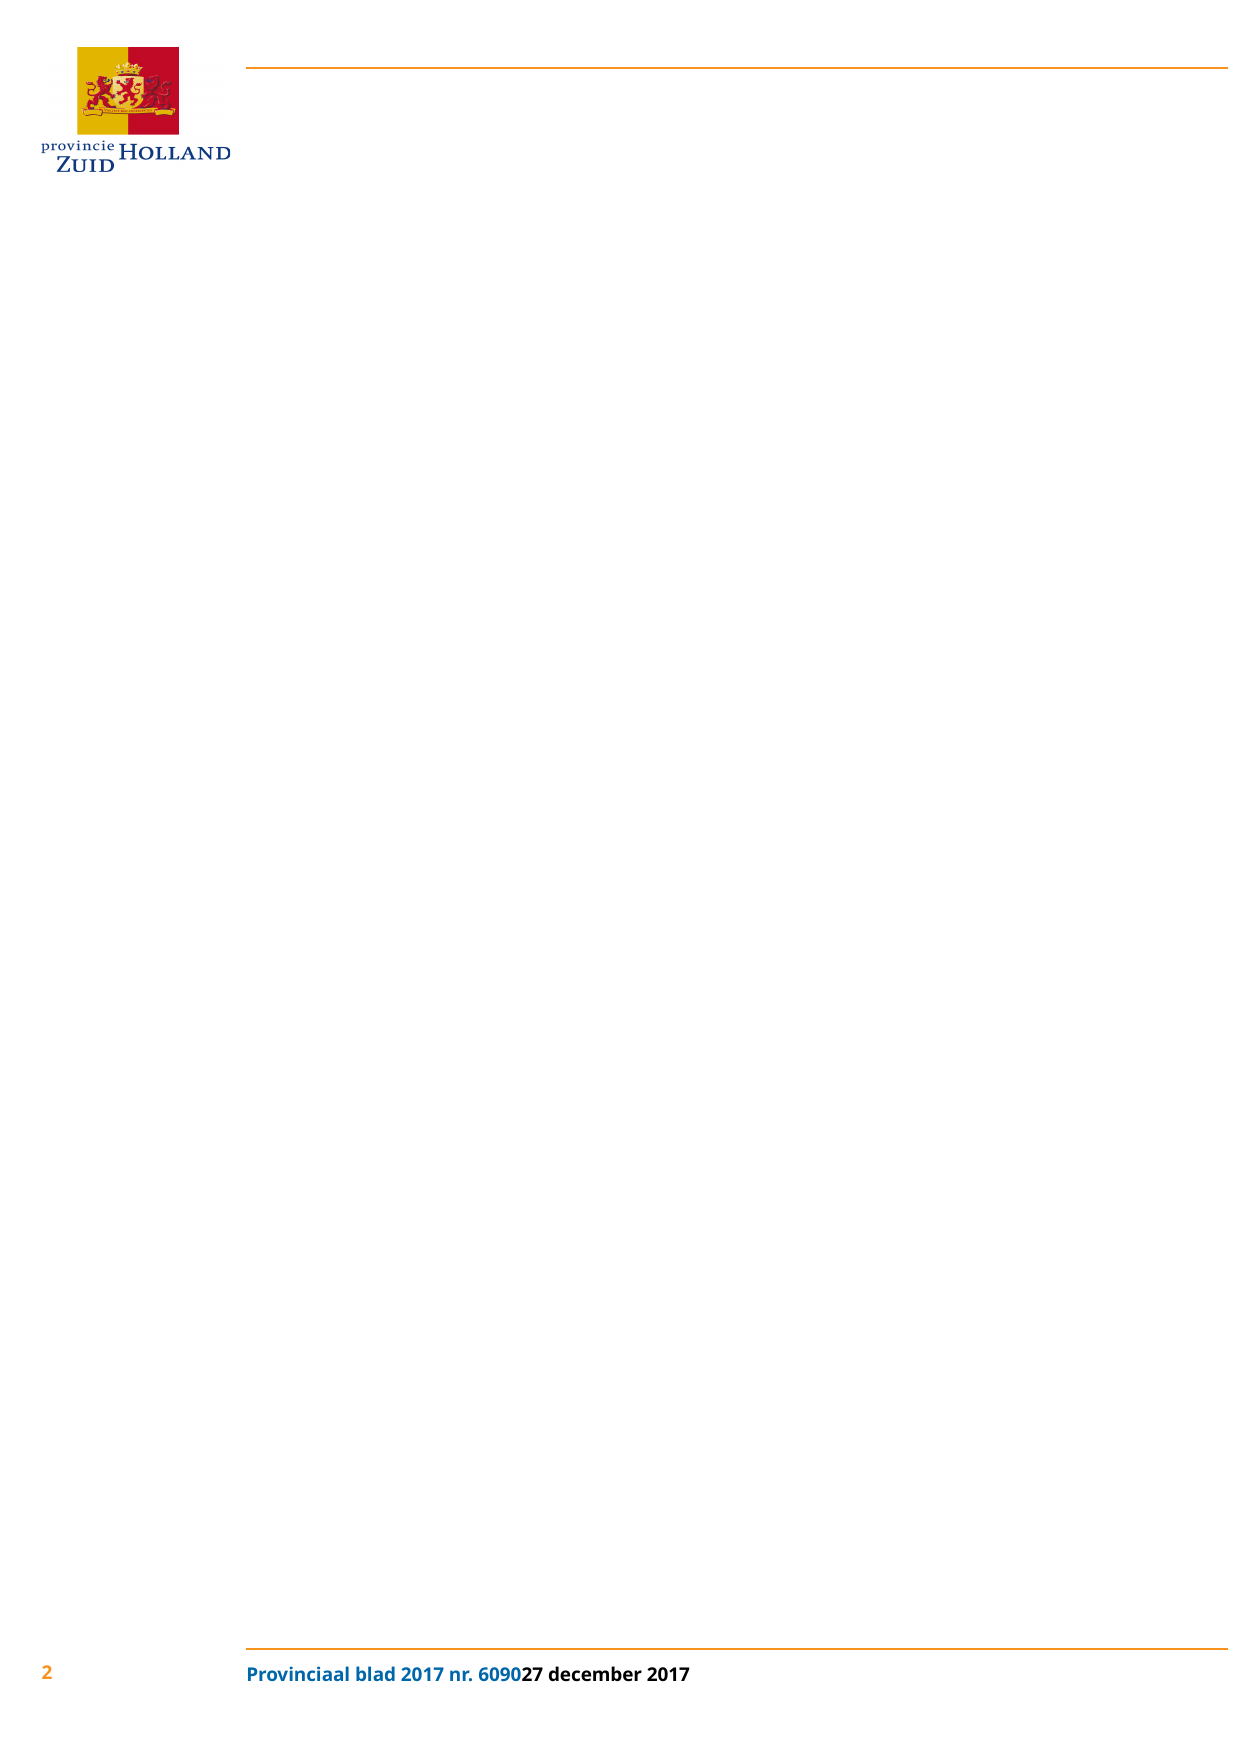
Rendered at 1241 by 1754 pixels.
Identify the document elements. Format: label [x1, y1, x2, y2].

picture [41, 47, 231, 172]
